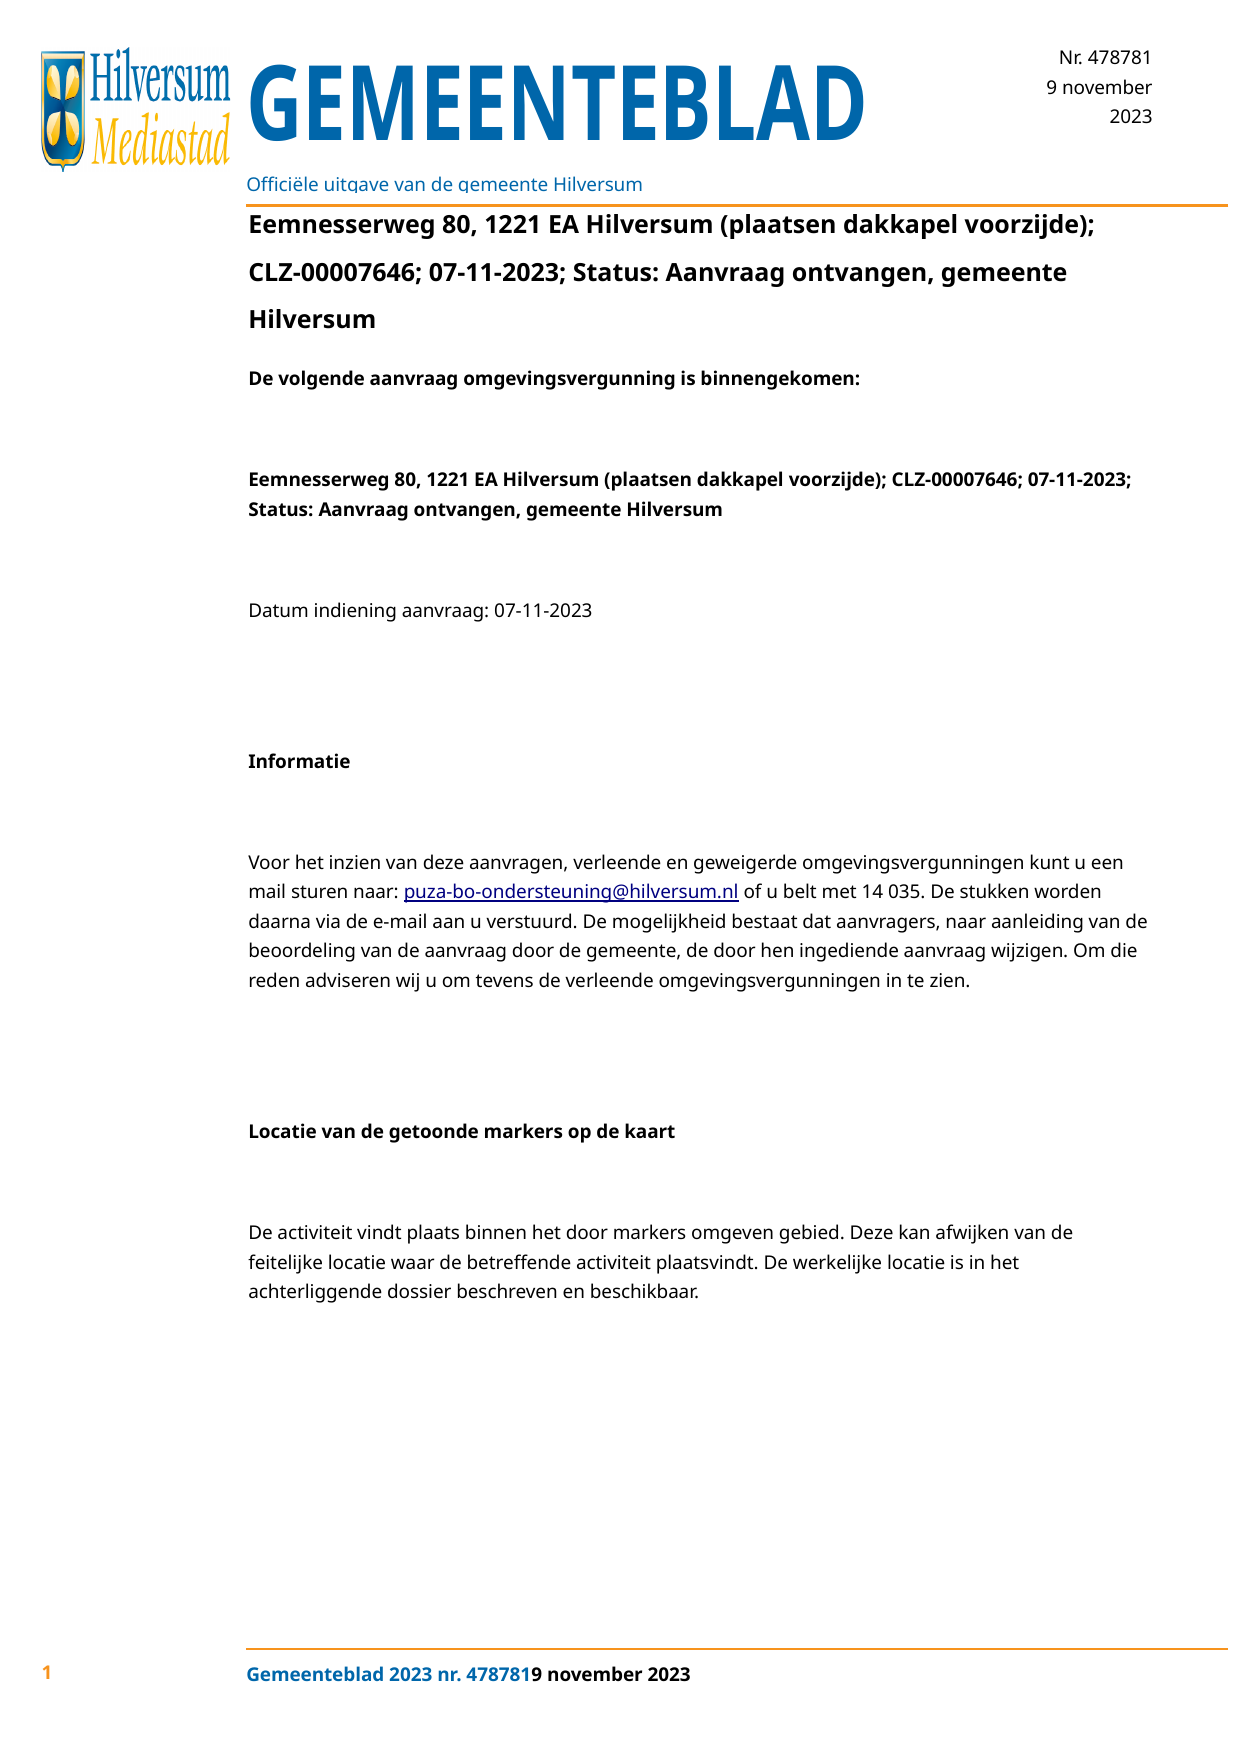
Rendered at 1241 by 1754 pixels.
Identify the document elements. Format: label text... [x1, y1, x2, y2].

text Datum indiening aanvraag: 07-11-2023 [248, 597, 1152, 622]
text Eemnesserweg 80, 1221 EA Hilversum (plaatsen dakkapel voorzijde); CLZ-00007646; 07-11-2023; Status: Aanvraag ontvangen, gemeente Hilversum [248, 207, 1152, 336]
text Locatie van de getoonde markers op de kaart [248, 1118, 1152, 1144]
text De volgende aanvraag omgevingsvergunning is binnengekomen: [248, 366, 1152, 391]
text Voor het inzien van deze aanvragen, verleende en geweigerde omgevingsvergunningen kunt u een mail sturen naar: puza-bo-ondersteuning@hilversum.nl of u belt met 14 035. De stukken worden daarna via de e-mail aan u verstuurd. De mogelijkheid bestaat dat aanvragers, naar aanleiding van de beoordeling van de aanvraag door de gemeente, de door hen ingediende aanvraag wijzigen. Om die reden adviseren wij u om tevens de verleende omgevingsvergunningen in te zien. [248, 849, 1152, 993]
text Informatie [248, 748, 1152, 774]
picture [41, 47, 231, 172]
text De activiteit vindt plaats binnen het door markers omgeven gebied. Deze kan afwijken van de feitelijke locatie waar de betreffende activiteit plaatsvindt. De werkelijke locatie is in het achterliggende dossier beschreven en beschikbaar. [248, 1219, 1152, 1304]
text Eemnesserweg 80, 1221 EA Hilversum (plaatsen dakkapel voorzijde); CLZ-00007646; 07-11-2023; Status: Aanvraag ontvangen, gemeente Hilversum [248, 466, 1152, 522]
